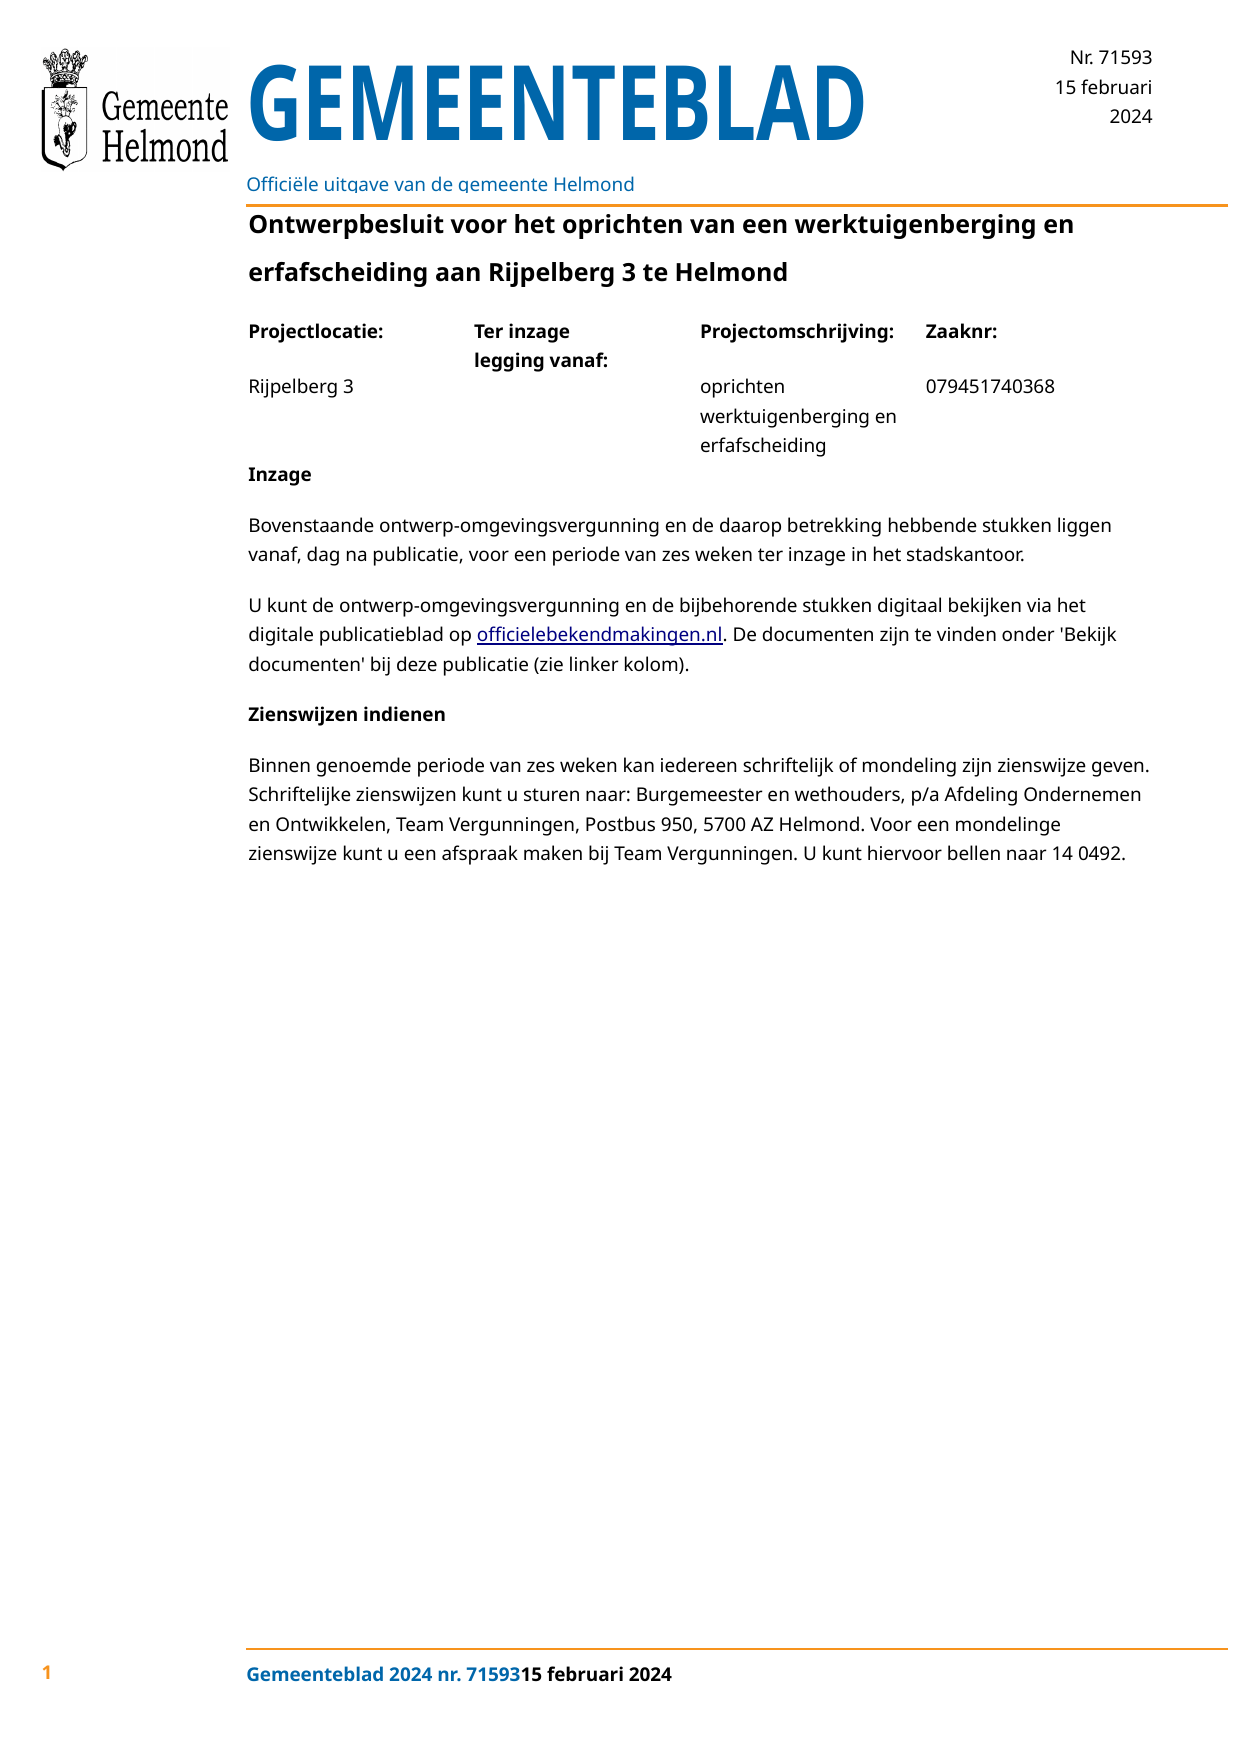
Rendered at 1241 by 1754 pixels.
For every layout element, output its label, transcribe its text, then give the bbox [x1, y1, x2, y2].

table_cell 079451740368 [926, 373, 1152, 458]
text Bovenstaande ontwerp-omgevingsvergunning en de daarop betrekking hebbende stukken liggen vanaf, dag na publicatie, voor een periode van zes weken ter inzage in het stadskantoor. [248, 512, 1152, 567]
text Ontwerpbesluit voor het oprichten van een werktuigenberging en erfafscheiding aan Rijpelberg 3 te Helmond [248, 207, 1152, 288]
table_header Ter inzage legging vanaf: [474, 318, 700, 373]
picture [41, 47, 231, 172]
table_header Projectomschrijving: [700, 318, 926, 373]
table_cell Rijpelberg 3 [248, 373, 474, 458]
text Inzage [248, 461, 1152, 487]
table_header Zaaknr: [926, 318, 1152, 373]
text U kunt de ontwerp-omgevingsvergunning en de bijbehorende stukken digitaal bekijken via het digitale publicatieblad op officielebekendmakingen.nl. De documenten zijn te vinden onder 'Bekijk documenten' bij deze publicatie (zie linker kolom). [248, 592, 1152, 677]
table_header Projectlocatie: [248, 318, 474, 373]
text Binnen genoemde periode van zes weken kan iedereen schriftelijk of mondeling zijn zienswijze geven. Schriftelijke zienswijzen kunt u sturen naar: Burgemeester en wethouders, p/a Afdeling Ondernemen en Ontwikkelen, Team Vergunningen, Postbus 950, 5700 AZ Helmond. Voor een mondelinge zienswijze kunt u een afspraak maken bij Team Vergunningen. U kunt hiervoor bellen naar 14 0492. [248, 752, 1152, 866]
table_cell [474, 373, 700, 458]
text Zienswijzen indienen [248, 701, 1152, 727]
table_cell oprichten werktuigenberging en erfafscheiding [700, 373, 926, 458]
